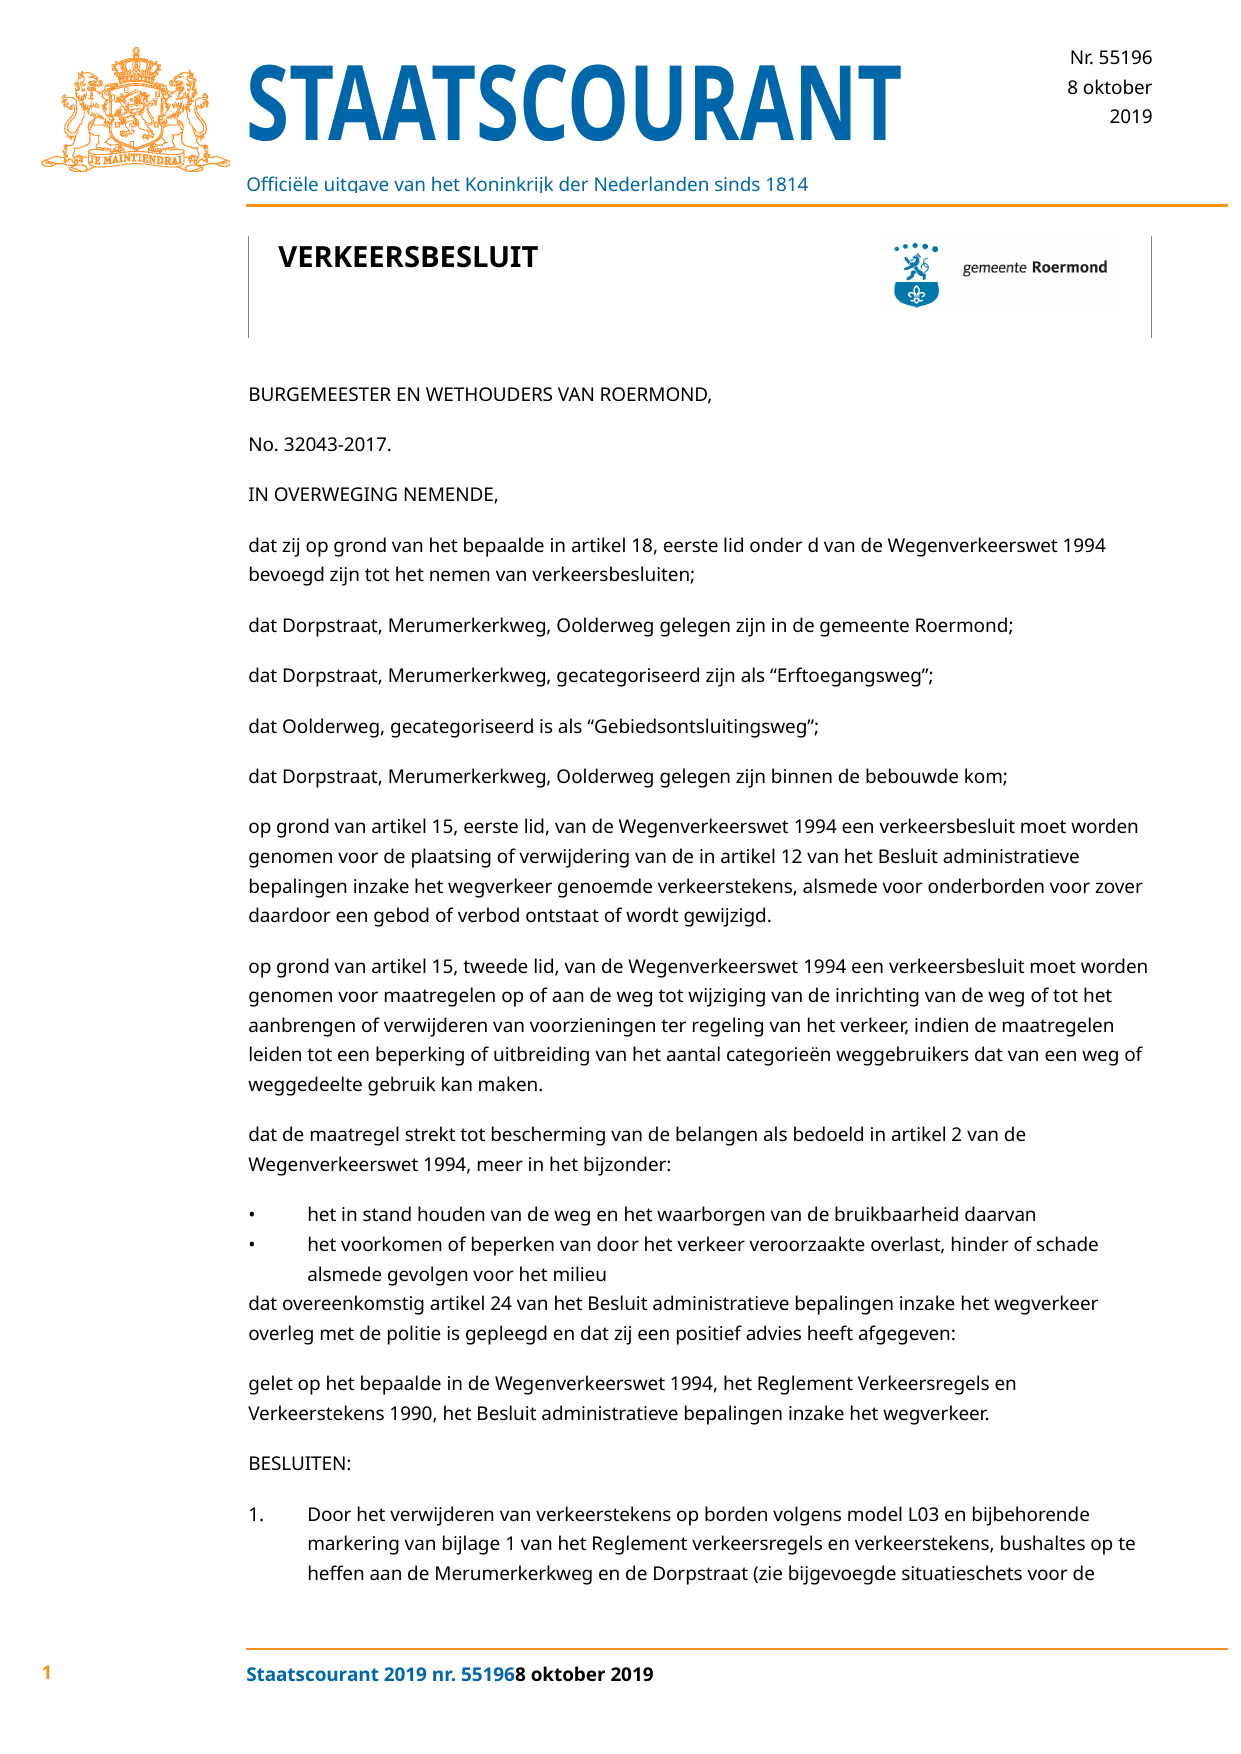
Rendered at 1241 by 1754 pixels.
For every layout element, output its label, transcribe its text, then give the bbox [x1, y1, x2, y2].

text dat Dorpstraat, Merumerkerkweg, gecategoriseerd zijn als “Erftoegangsweg”; [248, 662, 1152, 688]
list het in stand houden van de weg en het waarborgen van de bruikbaarheid daarvan [248, 1202, 1152, 1227]
text dat de maatregel strekt tot bescherming van de belangen als bedoeld in artikel 2 van de Wegenverkeerswet 1994, meer in het bijzonder: [248, 1122, 1152, 1177]
picture [882, 236, 1119, 312]
text op grond van artikel 15, eerste lid, van de Wegenverkeerswet 1994 een verkeersbesluit moet worden genomen voor de plaatsing of verwijdering van de in artikel 12 van het Besluit administratieve bepalingen inzake het wegverkeer genoemde verkeerstekens, alsmede voor onderborden voor zover daardoor een gebod of verbod ontstaat of wordt gewijzigd. [248, 814, 1152, 928]
list het voorkomen of beperken van door het verkeer veroorzaakte overlast, hinder of schade alsmede gevolgen voor het milieu [248, 1231, 1152, 1286]
text dat zij op grond van het bepaalde in artikel 18, eerste lid onder d van de Wegenverkeerswet 1994 bevoegd zijn tot het nemen van verkeersbesluiten; [248, 532, 1152, 587]
text dat Dorpstraat, Merumerkerkweg, Oolderweg gelegen zijn binnen de bebouwde kom; [248, 763, 1152, 789]
table_header [850, 236, 1151, 338]
text dat overeenkomstig artikel 24 van het Besluit administratieve bepalingen inzake het wegverkeer overleg met de politie is gepleegd en dat zij een positief advies heeft afgegeven: [248, 1290, 1152, 1346]
table_header VERKEERSBESLUIT [249, 236, 850, 338]
text No. 32043-2017. [248, 431, 1152, 457]
text op grond van artikel 15, tweede lid, van de Wegenverkeerswet 1994 een verkeersbesluit moet worden genomen voor maatregelen op of aan de weg tot wijziging van de inrichting van de weg of tot het aanbrengen of verwijderen van voorzieningen ter regeling van het verkeer, indien de maatregelen leiden tot een beperking of uitbreiding van het aantal categorieën weggebruikers dat van een weg of weggedeelte gebruik kan maken. [248, 953, 1152, 1097]
text dat Oolderweg, gecategoriseerd is als “Gebiedsontsluitingsweg”; [248, 713, 1152, 738]
picture [41, 47, 231, 172]
text dat Dorpstraat, Merumerkerkweg, Oolderweg gelegen zijn in de gemeente Roermond; [248, 612, 1152, 638]
text BESLUITEN: [248, 1450, 1152, 1476]
text BURGEMEESTER EN WETHOUDERS VAN ROERMOND, [248, 381, 1152, 406]
list Door het verwijderen van verkeerstekens op borden volgens model L03 en bijbehorende markering van bijlage 1 van het Reglement verkeersregels en verkeerstekens, bushaltes op te heffen aan de Merumerkerkweg en de Dorpstraat (zie bijgevoegde situatieschets voor de [248, 1501, 1152, 1586]
text gelet op het bepaalde in de Wegenverkeerswet 1994, het Reglement Verkeersregels en Verkeerstekens 1990, het Besluit administratieve bepalingen inzake het wegverkeer. [248, 1370, 1152, 1426]
text IN OVERWEGING NEMENDE, [248, 482, 1152, 507]
